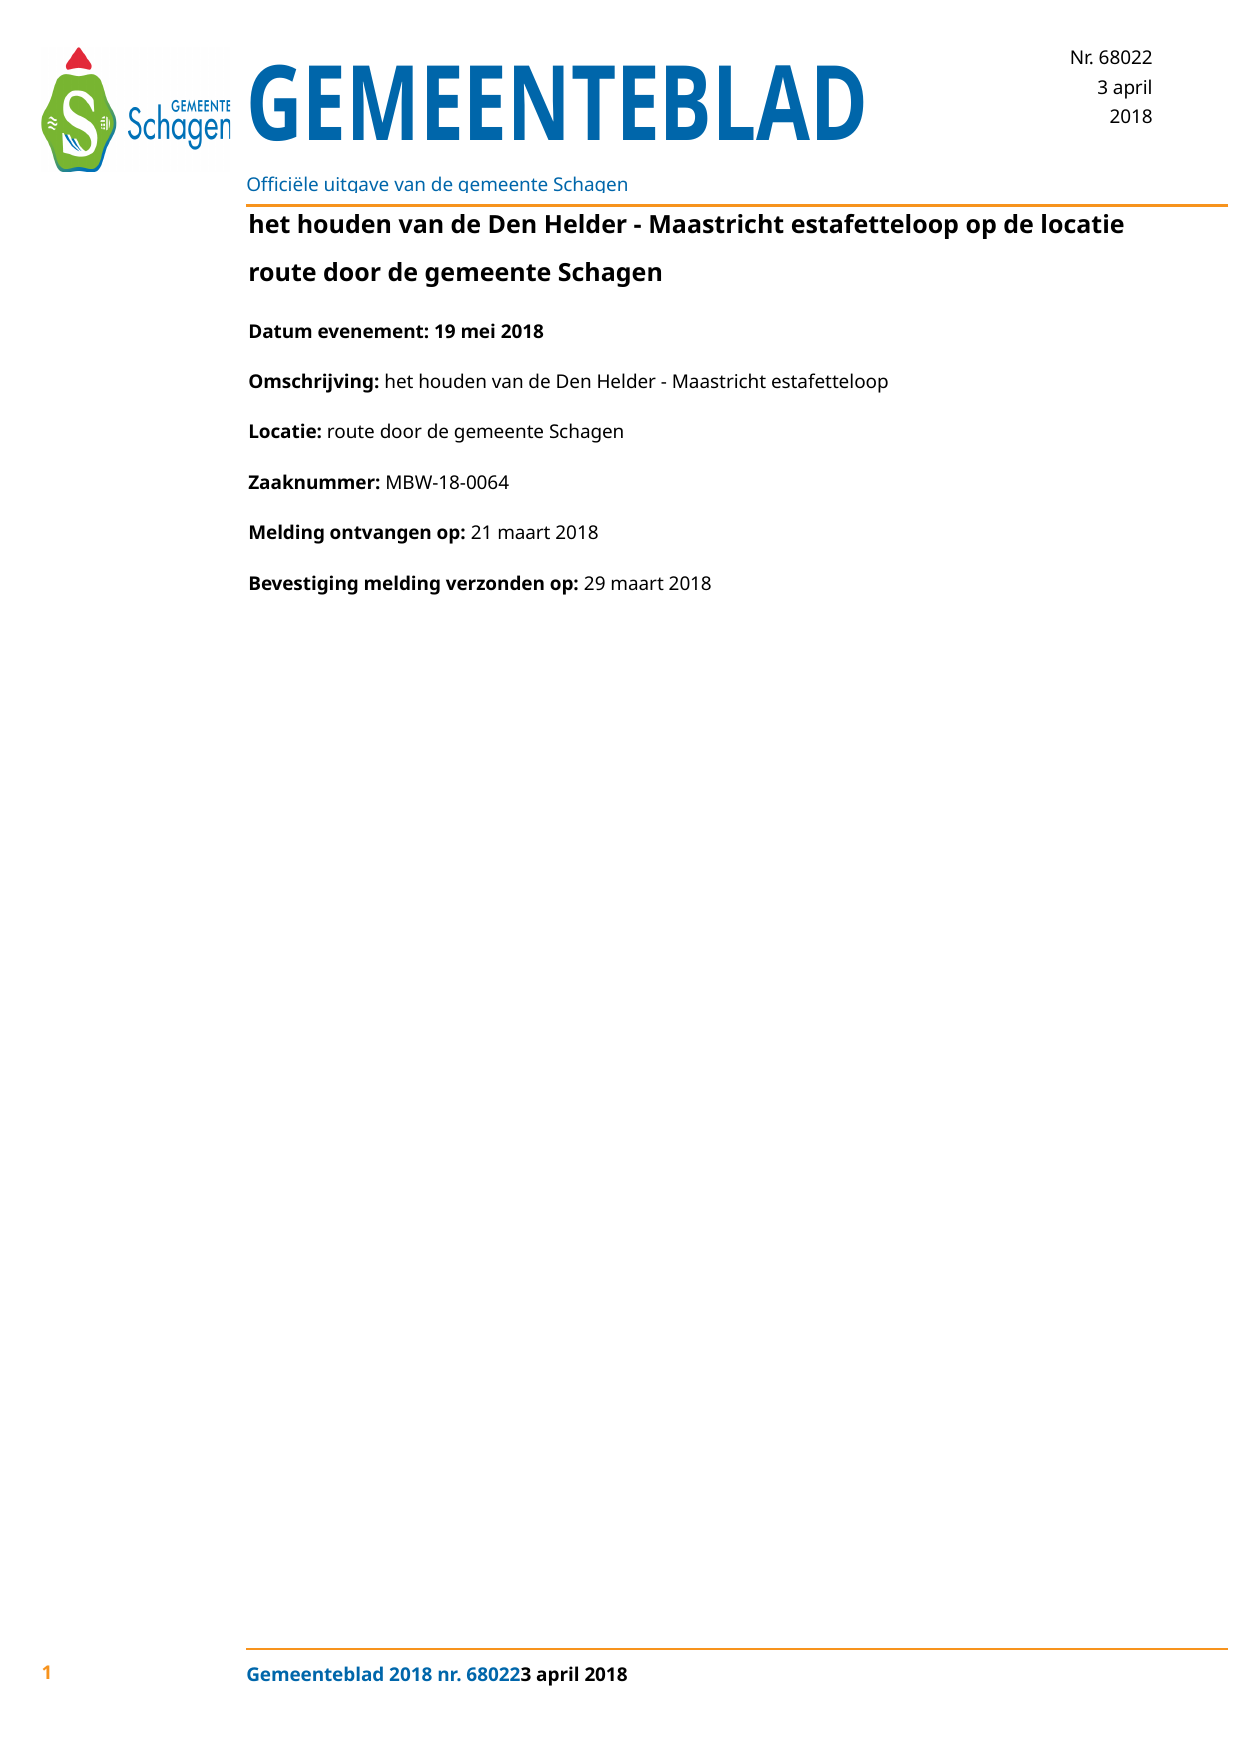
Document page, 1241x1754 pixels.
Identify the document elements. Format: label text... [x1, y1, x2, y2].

text Bevestiging melding verzonden op: 29 maart 2018 [248, 570, 1152, 596]
picture [41, 47, 231, 172]
text Omschrijving: het houden van de Den Helder - Maastricht estafetteloop [248, 368, 1152, 394]
text Locatie: route door de gemeente Schagen [248, 419, 1152, 444]
text Datum evenement: 19 mei 2018 [248, 318, 1152, 344]
text Melding ontvangen op: 21 maart 2018 [248, 519, 1152, 545]
text Zaaknummer: MBW-18-0064 [248, 469, 1152, 495]
text het houden van de Den Helder - Maastricht estafetteloop op de locatie route door de gemeente Schagen [248, 207, 1152, 288]
